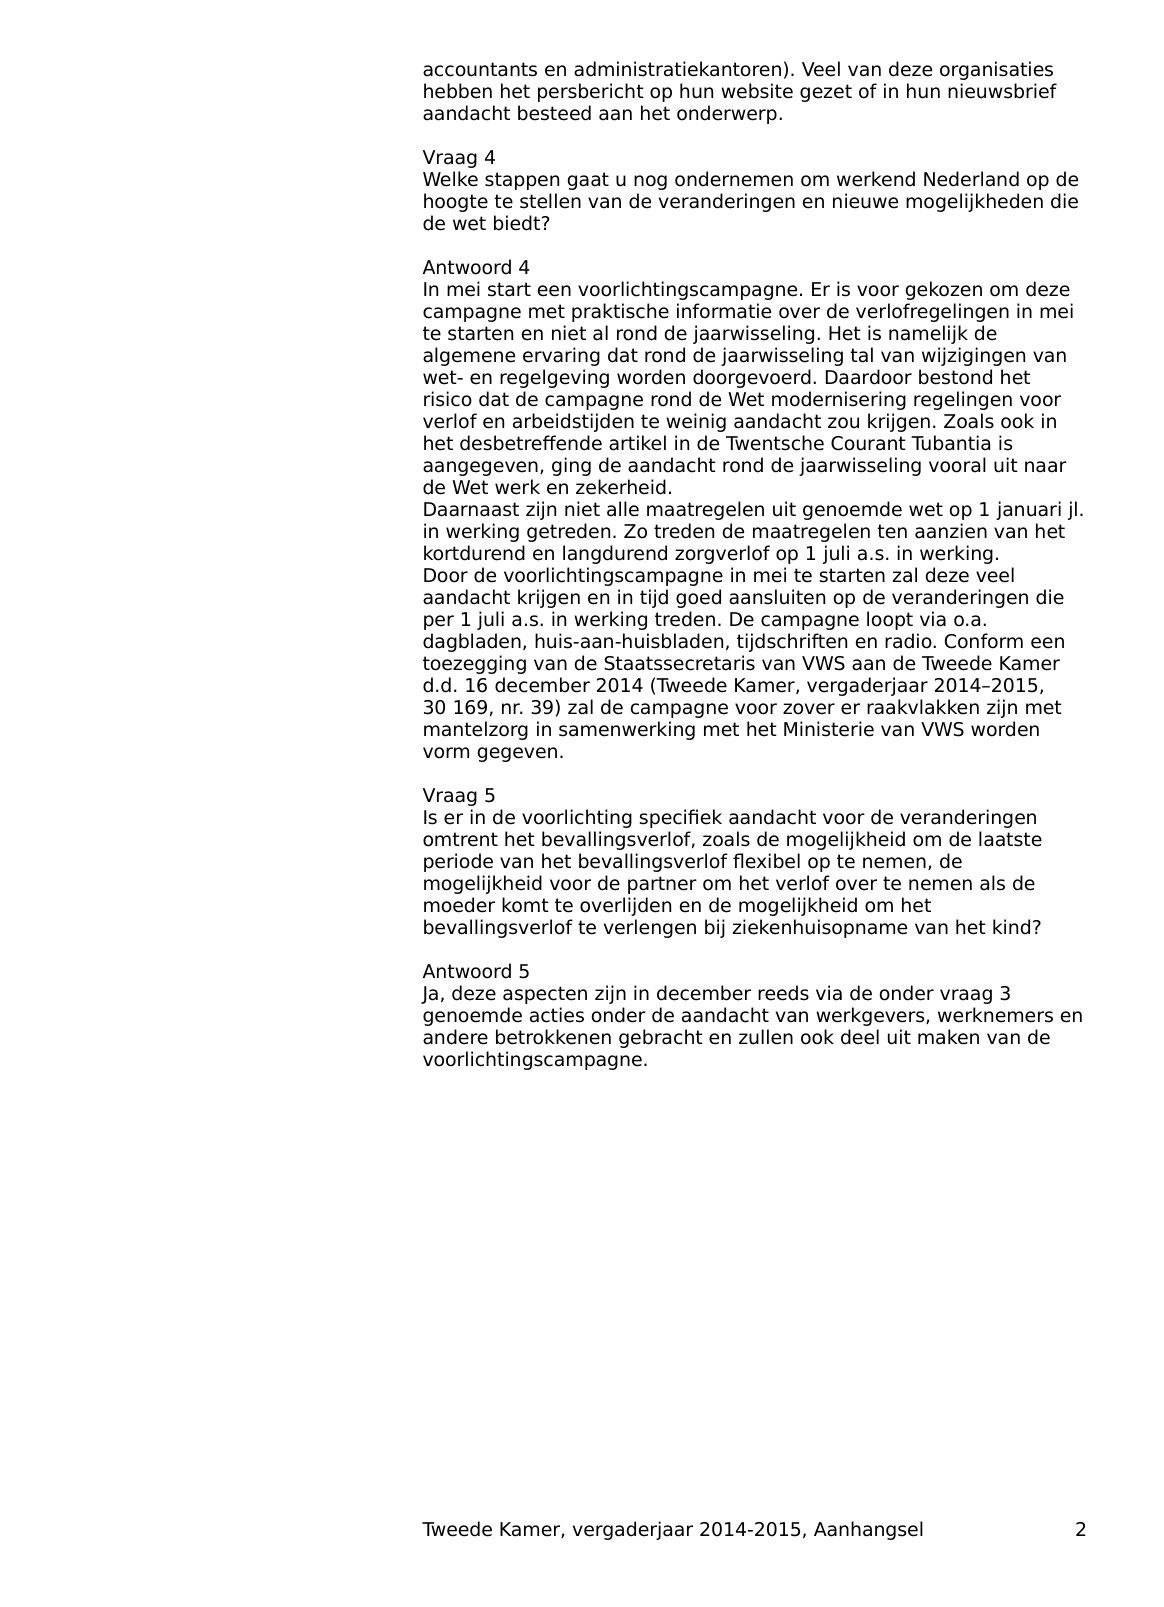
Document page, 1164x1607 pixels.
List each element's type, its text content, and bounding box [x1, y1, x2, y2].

text Vraag 4 [422, 147, 1087, 169]
text In mei start een voorlichtingscampagne. Er is voor gekozen om deze campagne met praktische informatie over de verlofregelingen in mei te starten en niet al rond de jaarwisseling. Het is namelijk de algemene ervaring dat rond de jaarwisseling tal van wijzigingen van wet- en regelgeving worden doorgevoerd. Daardoor bestond het risico dat de campagne rond de Wet modernisering regelingen voor verlof en arbeidstijden te weinig aandacht zou krijgen. Zoals ook in het desbetreffende artikel in de Twentsche Courant Tubantia is aangegeven, ging de aandacht rond de jaarwisseling vooral uit naar de Wet werk en zekerheid. [422, 279, 1087, 499]
text accountants en administratiekantoren). Veel van deze organisaties hebben het persbericht op hun website gezet of in hun nieuwsbrief aandacht besteed aan het onderwerp. [422, 59, 1087, 125]
text Ja, deze aspecten zijn in december reeds via de onder vraag 3 genoemde acties onder de aandacht van werkgevers, werknemers en andere betrokkenen gebracht en zullen ook deel uit maken van de voorlichtingscampagne. [422, 983, 1087, 1071]
text Door de voorlichtingscampagne in mei te starten zal deze veel aandacht krijgen en in tijd goed aansluiten op de veranderingen die per 1 juli a.s. in werking treden. De campagne loopt via o.a. dagbladen, huis-aan-huisbladen, tijdschriften en radio. Conform een toezegging van de Staatssecretaris van VWS aan de Tweede Kamer d.d. 16 december 2014 (Tweede Kamer, vergaderjaar 2014–2015, 30 169, nr. 39) zal de campagne voor zover er raakvlakken zijn met mantelzorg in samenwerking met het Ministerie van VWS worden vorm gegeven. [422, 565, 1087, 763]
text Is er in de voorlichting specifiek aandacht voor de veranderingen omtrent het bevallingsverlof, zoals de mogelijkheid om de laatste periode van het bevallingsverlof flexibel op te nemen, de mogelijkheid voor de partner om het verlof over te nemen als de moeder komt te overlijden en de mogelijkheid om het bevallingsverlof te verlengen bij ziekenhuisopname van het kind? [422, 807, 1087, 939]
text Antwoord 4 [422, 257, 1087, 279]
text Antwoord 5 [422, 961, 1087, 983]
text Daarnaast zijn niet alle maatregelen uit genoemde wet op 1 januari jl. in werking getreden. Zo treden de maatregelen ten aanzien van het kortdurend en langdurend zorgverlof op 1 juli a.s. in werking. [422, 499, 1087, 565]
text Vraag 5 [422, 785, 1087, 807]
text Welke stappen gaat u nog ondernemen om werkend Nederland op de hoogte te stellen van de veranderingen en nieuwe mogelijkheden die de wet biedt? [422, 169, 1087, 235]
